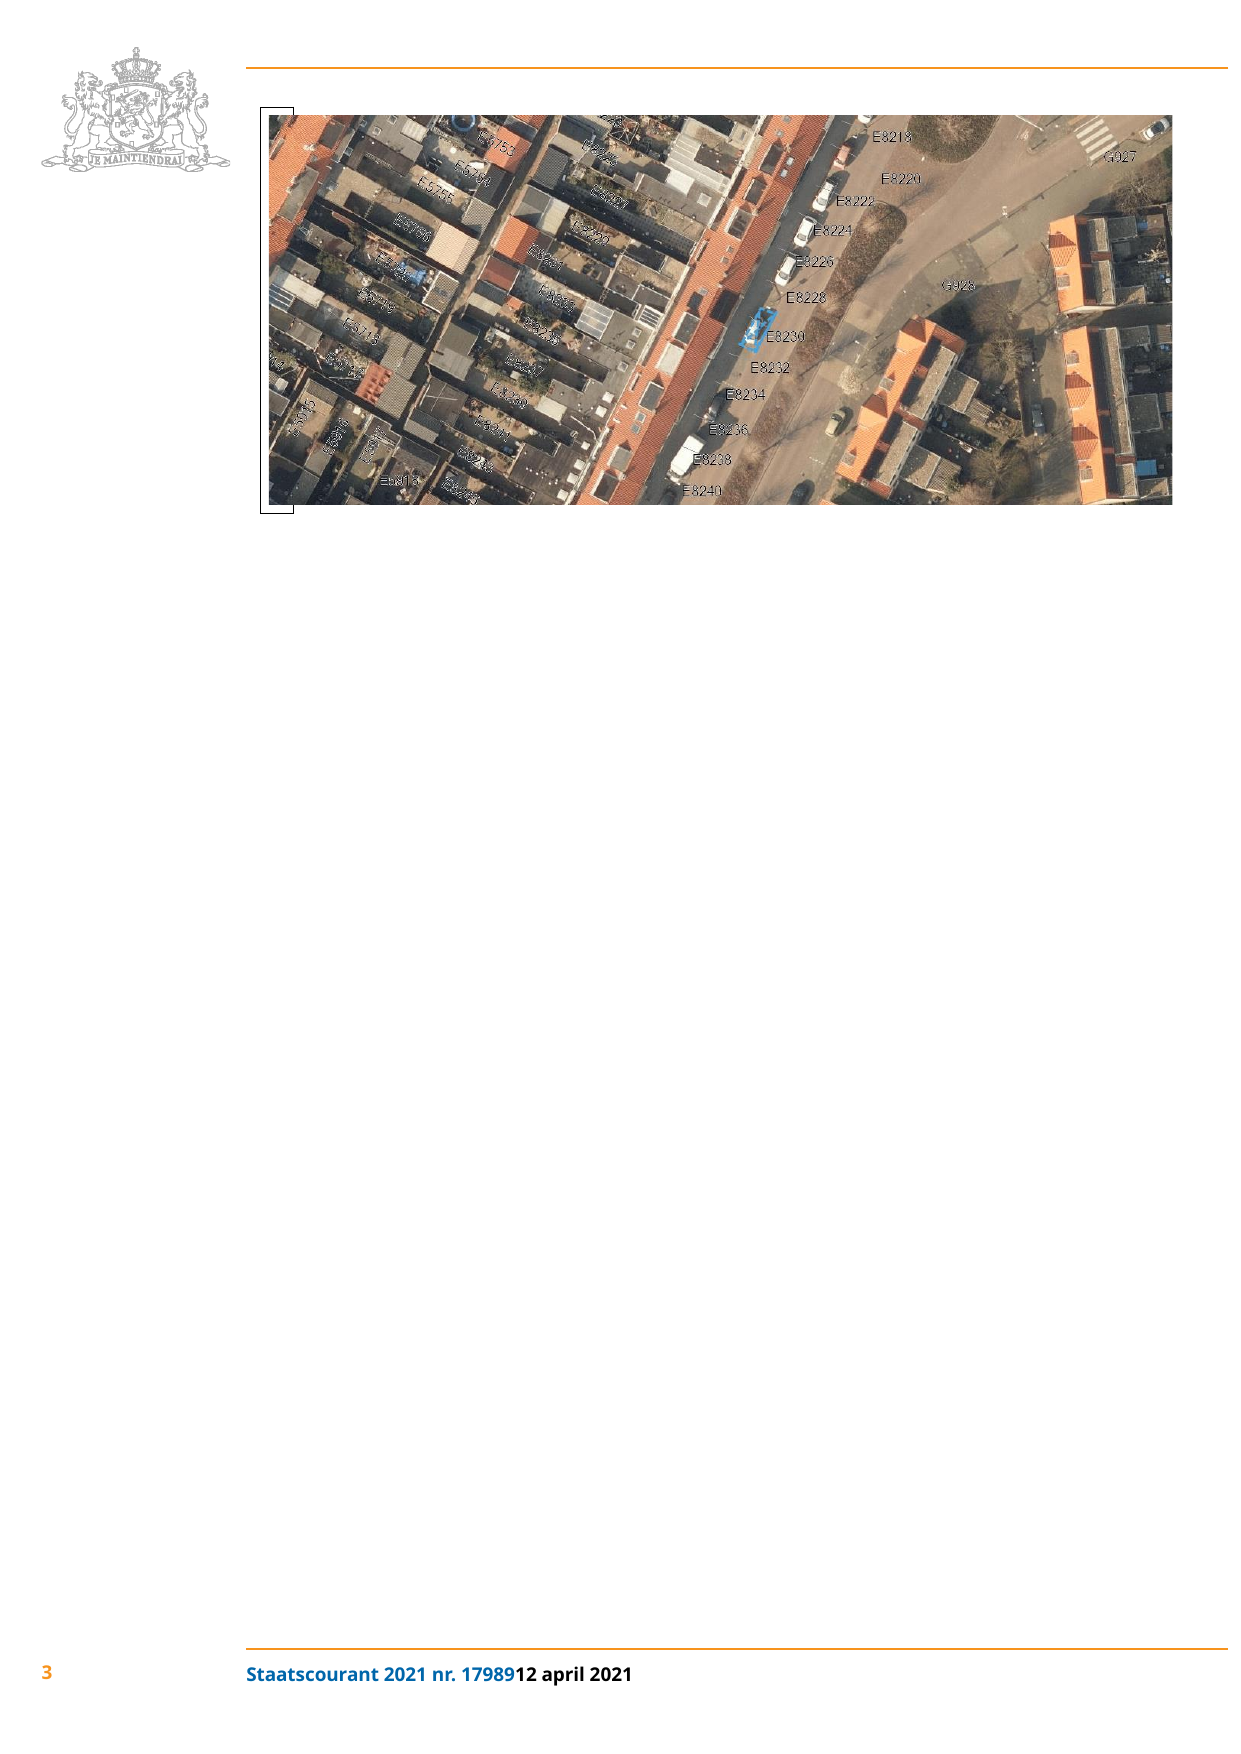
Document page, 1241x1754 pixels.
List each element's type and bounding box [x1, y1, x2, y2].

picture [41, 47, 231, 172]
picture [268, 115, 1173, 505]
